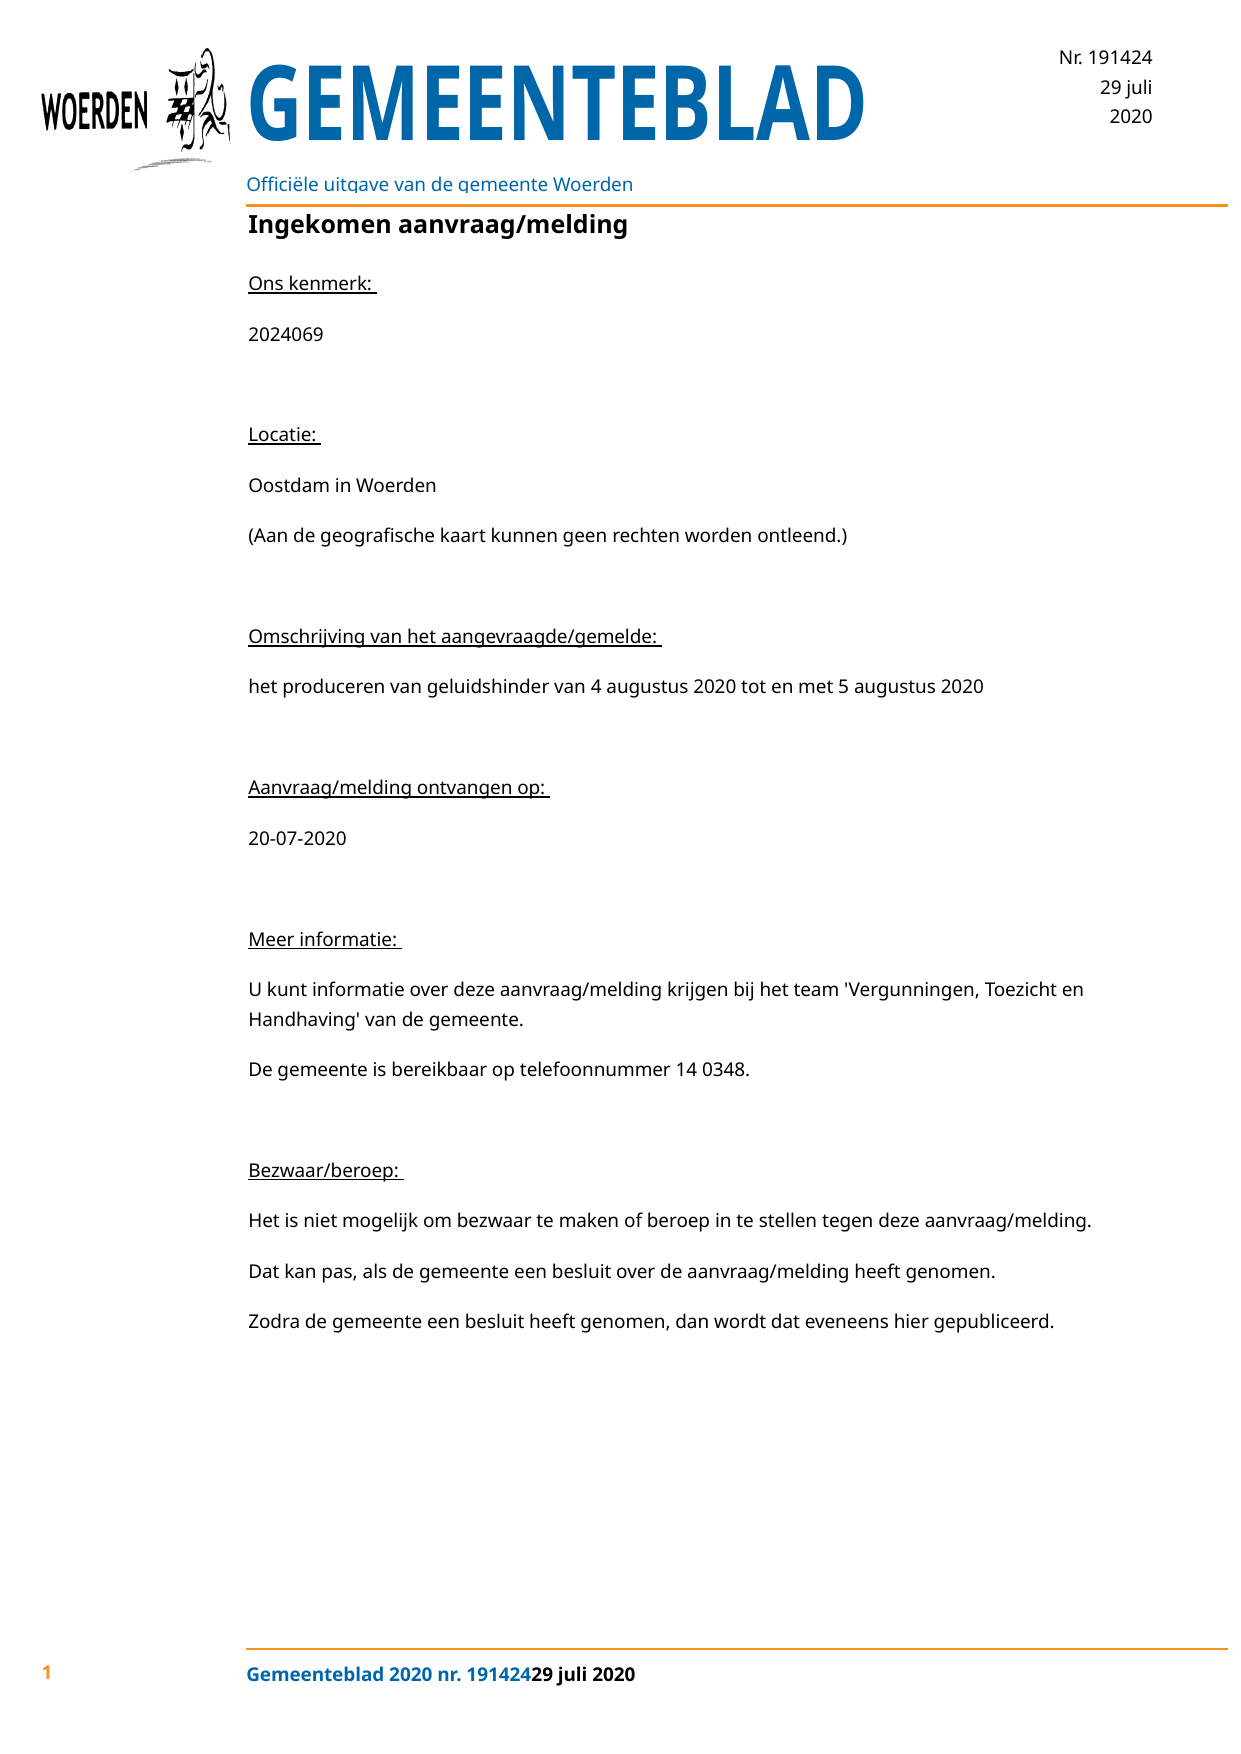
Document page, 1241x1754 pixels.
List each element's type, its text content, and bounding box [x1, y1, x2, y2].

text Dat kan pas, als de gemeente een besluit over de aanvraag/melding heeft genomen. [248, 1258, 1152, 1283]
text Meer informatie: [248, 926, 1152, 951]
text het produceren van geluidshinder van 4 augustus 2020 tot en met 5 augustus 2020 [248, 674, 1152, 699]
text Locatie: [248, 422, 1152, 447]
picture [41, 47, 231, 172]
text De gemeente is bereikbaar op telefoonnummer 14 0348. [248, 1056, 1152, 1082]
text Aanvraag/melding ontvangen op: [248, 774, 1152, 800]
text Ingekomen aanvraag/melding [248, 207, 1152, 241]
text 2024069 [248, 321, 1152, 346]
text U kunt informatie over deze aanvraag/melding krijgen bij het team 'Vergunningen, Toezicht en Handhaving' van de gemeente. [248, 976, 1152, 1031]
text Omschrijving van het aangevraagde/gemelde: [248, 623, 1152, 649]
text Bezwaar/beroep: [248, 1157, 1152, 1183]
text Het is niet mogelijk om bezwaar te maken of beroep in te stellen tegen deze aanvraag/melding. [248, 1207, 1152, 1233]
text Ons kenmerk: [248, 270, 1152, 296]
text Zodra de gemeente een besluit heeft genomen, dan wordt dat eveneens hier gepubliceerd. [248, 1308, 1152, 1334]
text (Aan de geografische kaart kunnen geen rechten worden ontleend.) [248, 522, 1152, 548]
text Oostdam in Woerden [248, 472, 1152, 498]
text 20-07-2020 [248, 825, 1152, 851]
